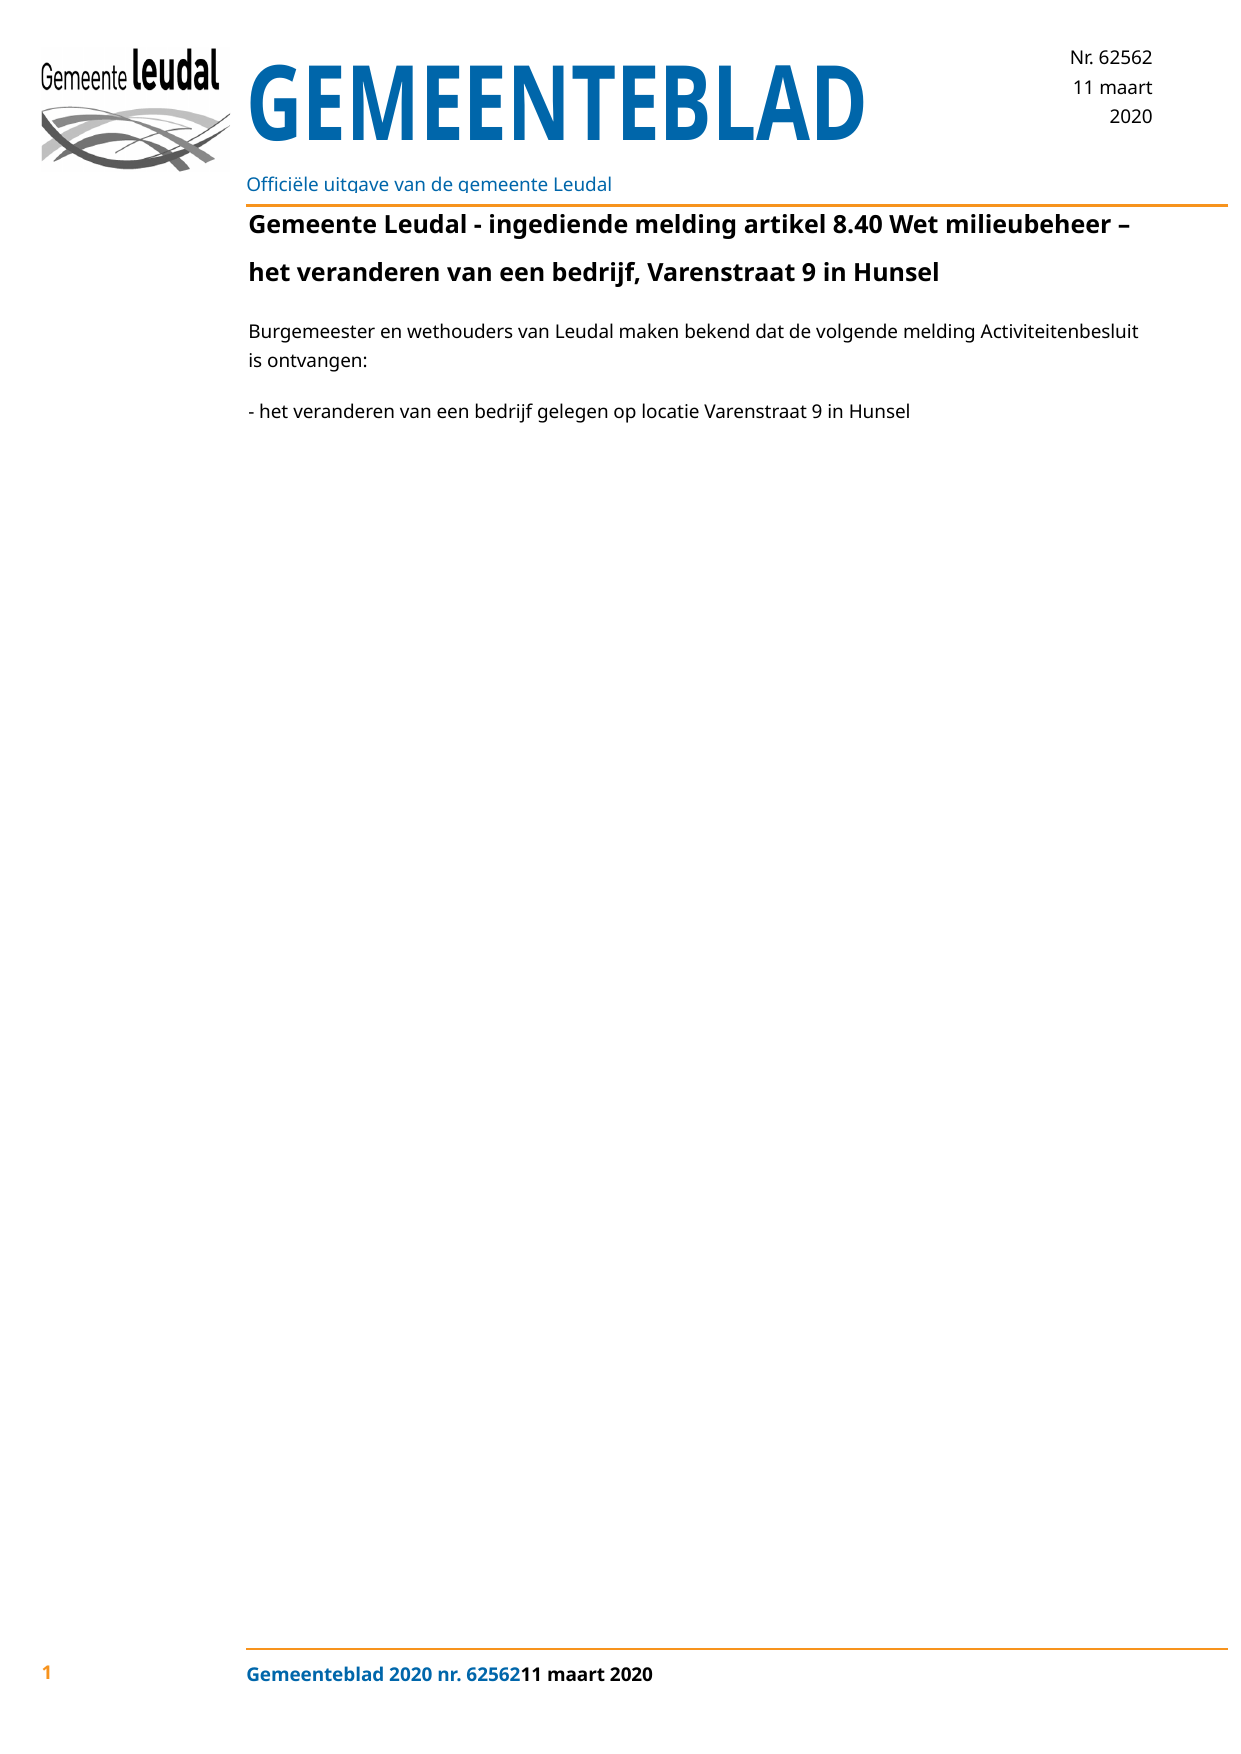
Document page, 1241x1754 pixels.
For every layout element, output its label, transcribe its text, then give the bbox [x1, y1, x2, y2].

text Burgemeester en wethouders van Leudal maken bekend dat de volgende melding Activiteitenbesluit is ontvangen: [248, 318, 1152, 373]
picture [41, 47, 231, 172]
text - het veranderen van een bedrijf gelegen op locatie Varenstraat 9 in Hunsel [248, 398, 1152, 424]
text Gemeente Leudal - ingediende melding artikel 8.40 Wet milieubeheer – het veranderen van een bedrijf, Varenstraat 9 in Hunsel [248, 207, 1152, 288]
